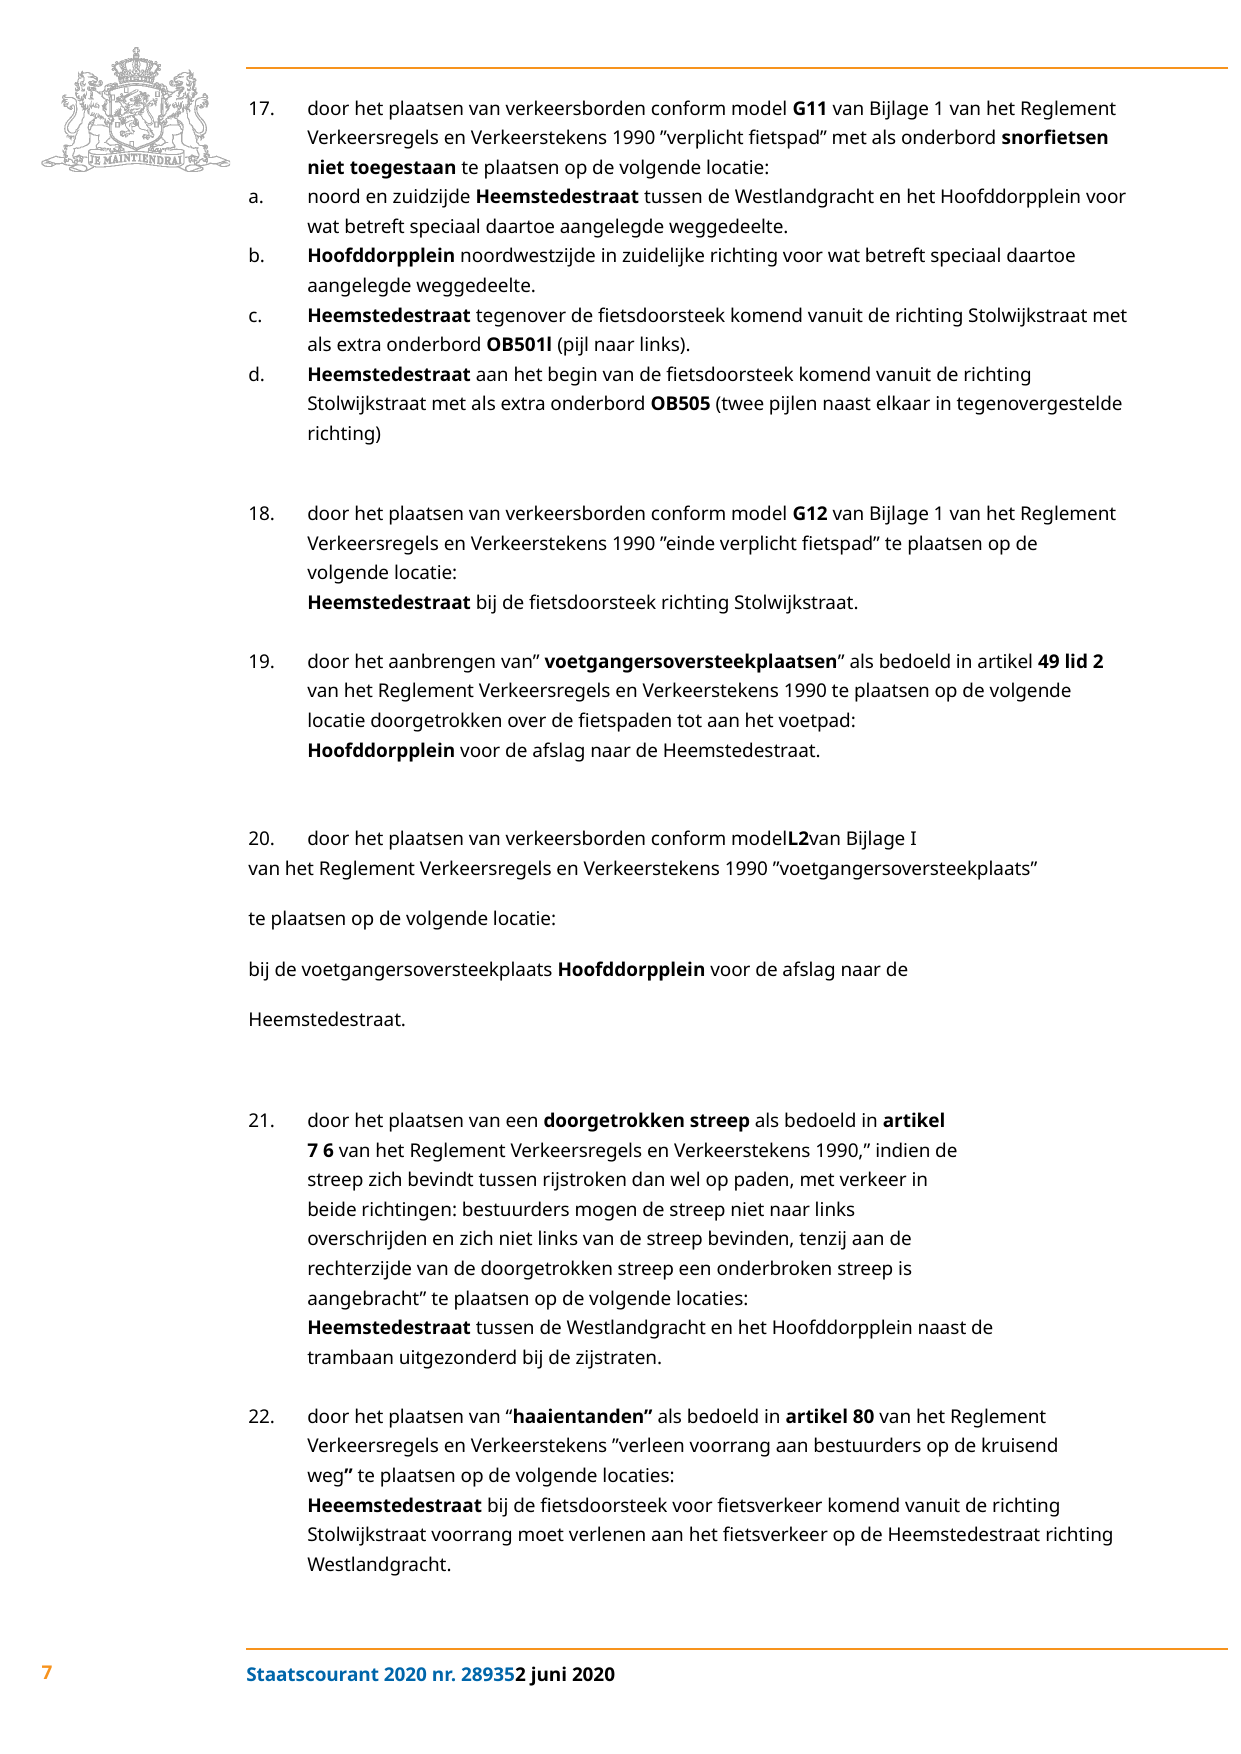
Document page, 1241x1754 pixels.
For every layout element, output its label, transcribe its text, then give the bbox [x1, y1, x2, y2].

list beide richtingen: bestuurders mogen de streep niet naar links [248, 1196, 1152, 1222]
list Hoofddorpplein noordwestzijde in zuidelijke richting voor wat betreft speciaal daartoe aangelegde weggedeelte. [248, 243, 1152, 298]
list Hoofddorpplein voor de afslag naar de Heemstedestraat. [248, 737, 1152, 763]
list Verkeersregels en Verkeerstekens ”verleen voorrang aan bestuurders op de kruisend [248, 1433, 1152, 1458]
list door het plaatsen van verkeersborden conform modelL2van Bijlage I [248, 826, 1152, 851]
list Heeemstedestraat bij de fietsdoorsteek voor fietsverkeer komend vanuit de richting [248, 1492, 1152, 1518]
list door het plaatsen van “haaientanden” als bedoeld in artikel 80 van het Reglement [248, 1403, 1152, 1429]
list volgende locatie: [248, 559, 1152, 585]
list 7 6 van het Reglement Verkeersregels en Verkeerstekens 1990,” indien de [248, 1137, 1152, 1163]
list Heemstedestraat tegenover de fietsdoorsteek komend vanuit de richting Stolwijkstraat met als extra onderbord OB501l (pijl naar links). [248, 302, 1152, 357]
text te plaatsen op de volgende locatie: [248, 906, 1152, 931]
list niet toegestaan te plaatsen op de volgende locatie: [248, 154, 1152, 180]
picture [41, 47, 231, 172]
list door het plaatsen van verkeersborden conform model G12 van Bijlage 1 van het Reglement [248, 500, 1152, 526]
list van het Reglement Verkeersregels en Verkeerstekens 1990 te plaatsen op de volgende [248, 678, 1152, 703]
list streep zich bevindt tussen rijstroken dan wel op paden, met verkeer in [248, 1166, 1152, 1192]
list Verkeersregels en Verkeerstekens 1990 ”einde verplicht fietspad” te plaatsen op de [248, 530, 1152, 556]
list Heemstedestraat aan het begin van de fietsdoorsteek komend vanuit de richting Stolwijkstraat met als extra onderbord OB505 (twee pijlen naast elkaar in tegenovergestelde richting) [248, 361, 1152, 446]
list Verkeersregels en Verkeerstekens 1990 ”verplicht fietspad” met als onderbord snorfietsen [248, 124, 1152, 150]
list Heemstedestraat tussen de Westlandgracht en het Hoofddorpplein naast de [248, 1314, 1152, 1340]
list Heemstedestraat bij de fietsdoorsteek richting Stolwijkstraat. [248, 589, 1152, 615]
text van het Reglement Verkeersregels en Verkeerstekens 1990 ”voetgangersoversteekplaats” [248, 855, 1152, 881]
list door het plaatsen van een doorgetrokken streep als bedoeld in artikel [248, 1107, 1152, 1133]
list trambaan uitgezonderd bij de zijstraten. [248, 1344, 1152, 1370]
list door het aanbrengen van” voetgangersoversteekplaatsen” als bedoeld in artikel 49 lid 2 [248, 648, 1152, 674]
list door het plaatsen van verkeersborden conform model G11 van Bijlage 1 van het Reglement [248, 95, 1152, 121]
list aangebracht” te plaatsen op de volgende locaties: [248, 1285, 1152, 1311]
list locatie doorgetrokken over de fietspaden tot aan het voetpad: [248, 707, 1152, 733]
list rechterzijde van de doorgetrokken streep een onderbroken streep is [248, 1255, 1152, 1281]
text Heemstedestraat. [248, 1006, 1152, 1032]
text bij de voetgangersoversteekplaats Hoofddorpplein voor de afslag naar de [248, 956, 1152, 982]
list overschrijden en zich niet links van de streep bevinden, tenzij aan de [248, 1226, 1152, 1251]
list Stolwijkstraat voorrang moet verlenen aan het fietsverkeer op de Heemstedestraat richting [248, 1521, 1152, 1547]
list weg” te plaatsen op de volgende locaties: [248, 1462, 1152, 1488]
list Westlandgracht. [248, 1551, 1152, 1577]
list noord en zuidzijde Heemstedestraat tussen de Westlandgracht en het Hoofddorpplein voor wat betreft speciaal daartoe aangelegde weggedeelte. [248, 183, 1152, 239]
